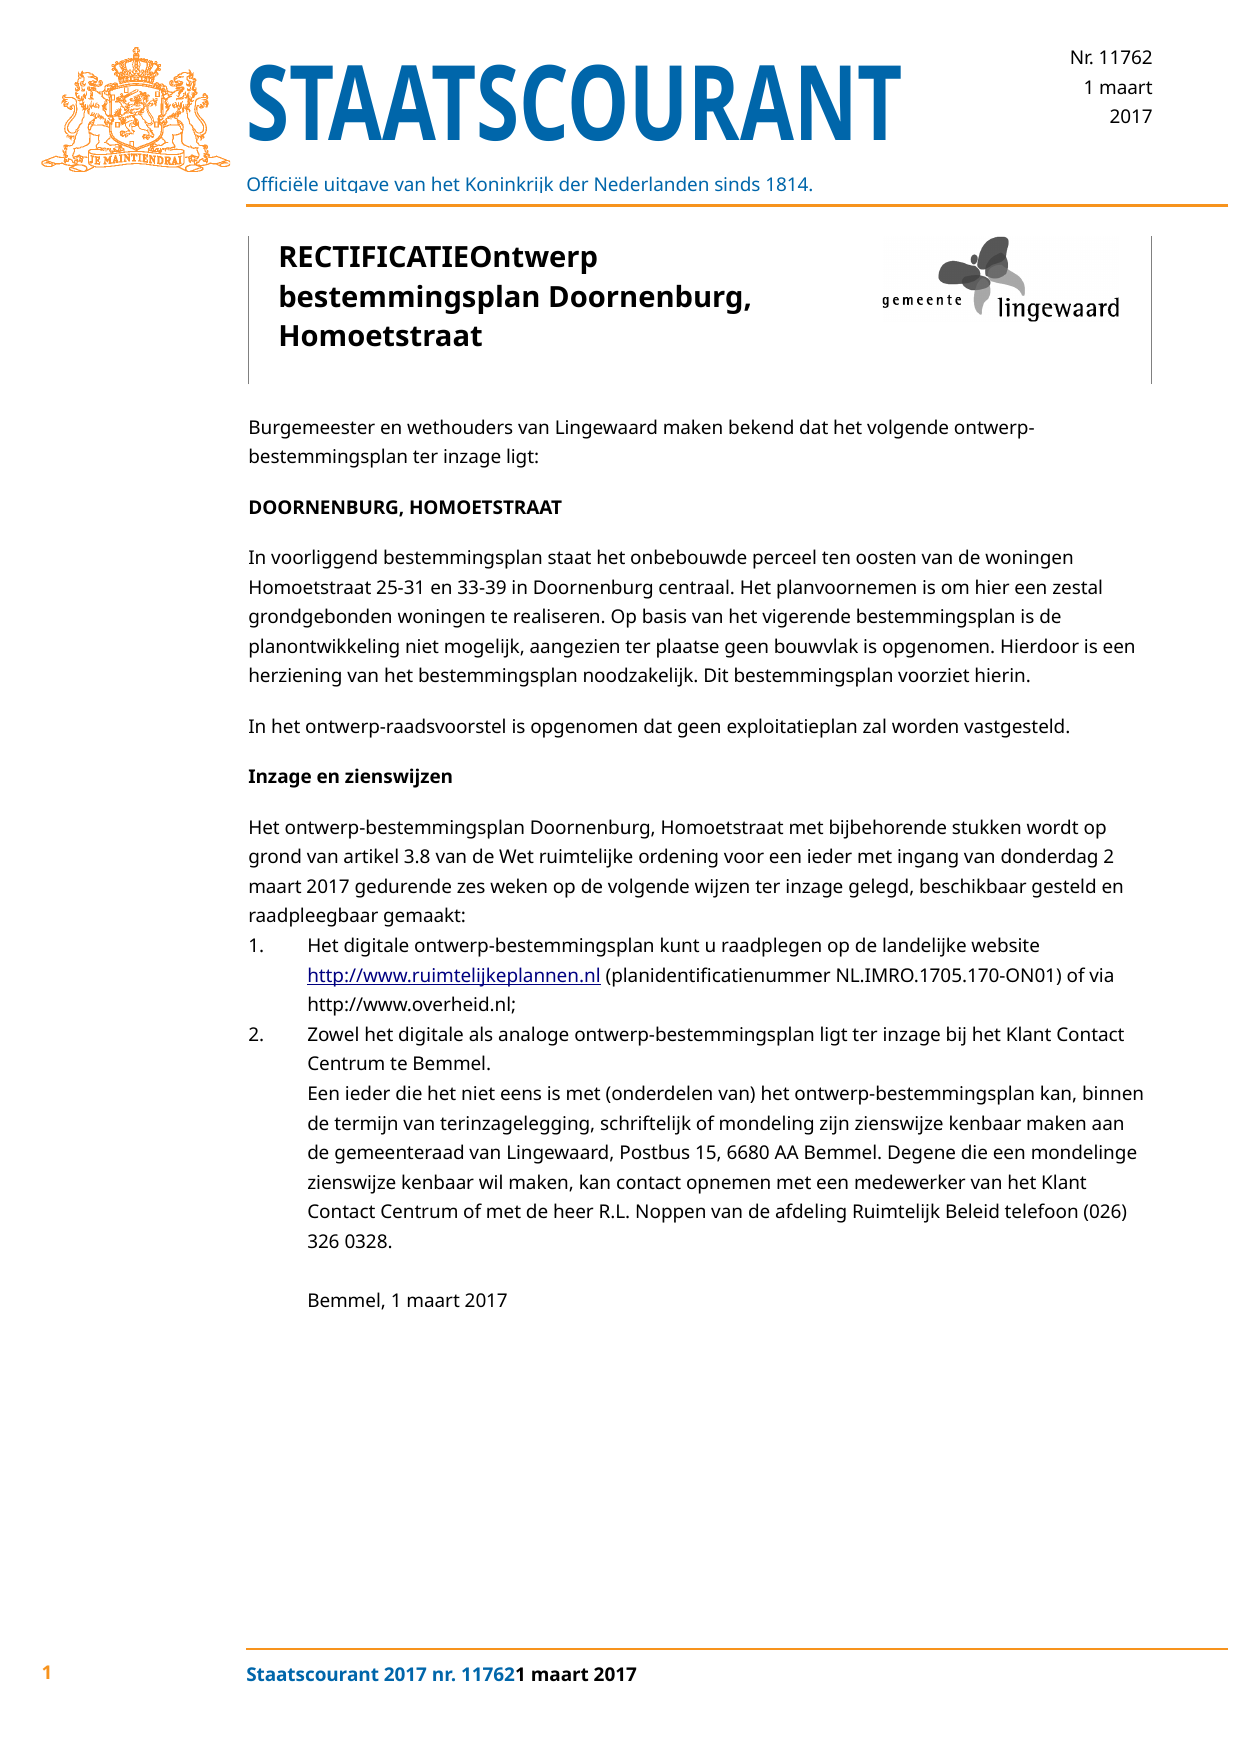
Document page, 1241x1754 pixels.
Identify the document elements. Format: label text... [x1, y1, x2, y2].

list Bemmel, 1 maart 2017 [248, 1287, 1152, 1313]
list Zowel het digitale als analoge ontwerp-bestemmingsplan ligt ter inzage bij het Klant Contact Centrum te Bemmel. [248, 1021, 1152, 1076]
list Het digitale ontwerp-bestemmingsplan kunt u raadplegen op de landelijke website http://www.ruimtelijkeplannen.nl (planidentificatienummer NL.IMRO.1705.170-ON01) of via http://www.overheid.nl; [248, 932, 1152, 1017]
text Inzage en zienswijzen [248, 763, 1152, 789]
table_header [850, 236, 1151, 384]
table_header RECTIFICATIEOntwerp bestemmingsplan Doornenburg, Homoetstraat [249, 236, 850, 384]
text Het ontwerp-bestemmingsplan Doornenburg, Homoetstraat met bijbehorende stukken wordt op grond van artikel 3.8 van de Wet ruimtelijke ordening voor een ieder met ingang van donderdag 2 maart 2017 gedurende zes weken op de volgende wijzen ter inzage gelegd, beschikbaar gesteld en raadpleegbaar gemaakt: [248, 814, 1152, 928]
text In voorliggend bestemmingsplan staat het onbebouwde perceel ten oosten van de woningen Homoetstraat 25-31 en 33-39 in Doornenburg centraal. Het planvoornemen is om hier een zestal grondgebonden woningen te realiseren. Op basis van het vigerende bestemmingsplan is de planontwikkeling niet mogelijk, aangezien ter plaatse geen bouwvlak is opgenomen. Hierdoor is een herziening van het bestemmingsplan noodzakelijk. Dit bestemmingsplan voorziet hierin. [248, 544, 1152, 688]
picture [882, 236, 1119, 322]
list Een ieder die het niet eens is met (onderdelen van) het ontwerp-bestemmingsplan kan, binnen de termijn van terinzagelegging, schriftelijk of mondeling zijn zienswijze kenbaar maken aan de gemeenteraad van Lingewaard, Postbus 15, 6680 AA Bemmel. Degene die een mondelinge zienswijze kenbaar wil maken, kan contact opnemen met een medewerker van het Klant Contact Centrum of met de heer R.L. Noppen van de afdeling Ruimtelijk Beleid telefoon (026) 326 0328. [248, 1080, 1152, 1254]
text Burgemeester en wethouders van Lingewaard maken bekend dat het volgende ontwerp-bestemmingsplan ter inzage ligt: [248, 414, 1152, 469]
picture [41, 47, 231, 172]
text In het ontwerp-raadsvoorstel is opgenomen dat geen exploitatieplan zal worden vastgesteld. [248, 713, 1152, 739]
text DOORNENBURG, HOMOETSTRAAT [248, 494, 1152, 520]
